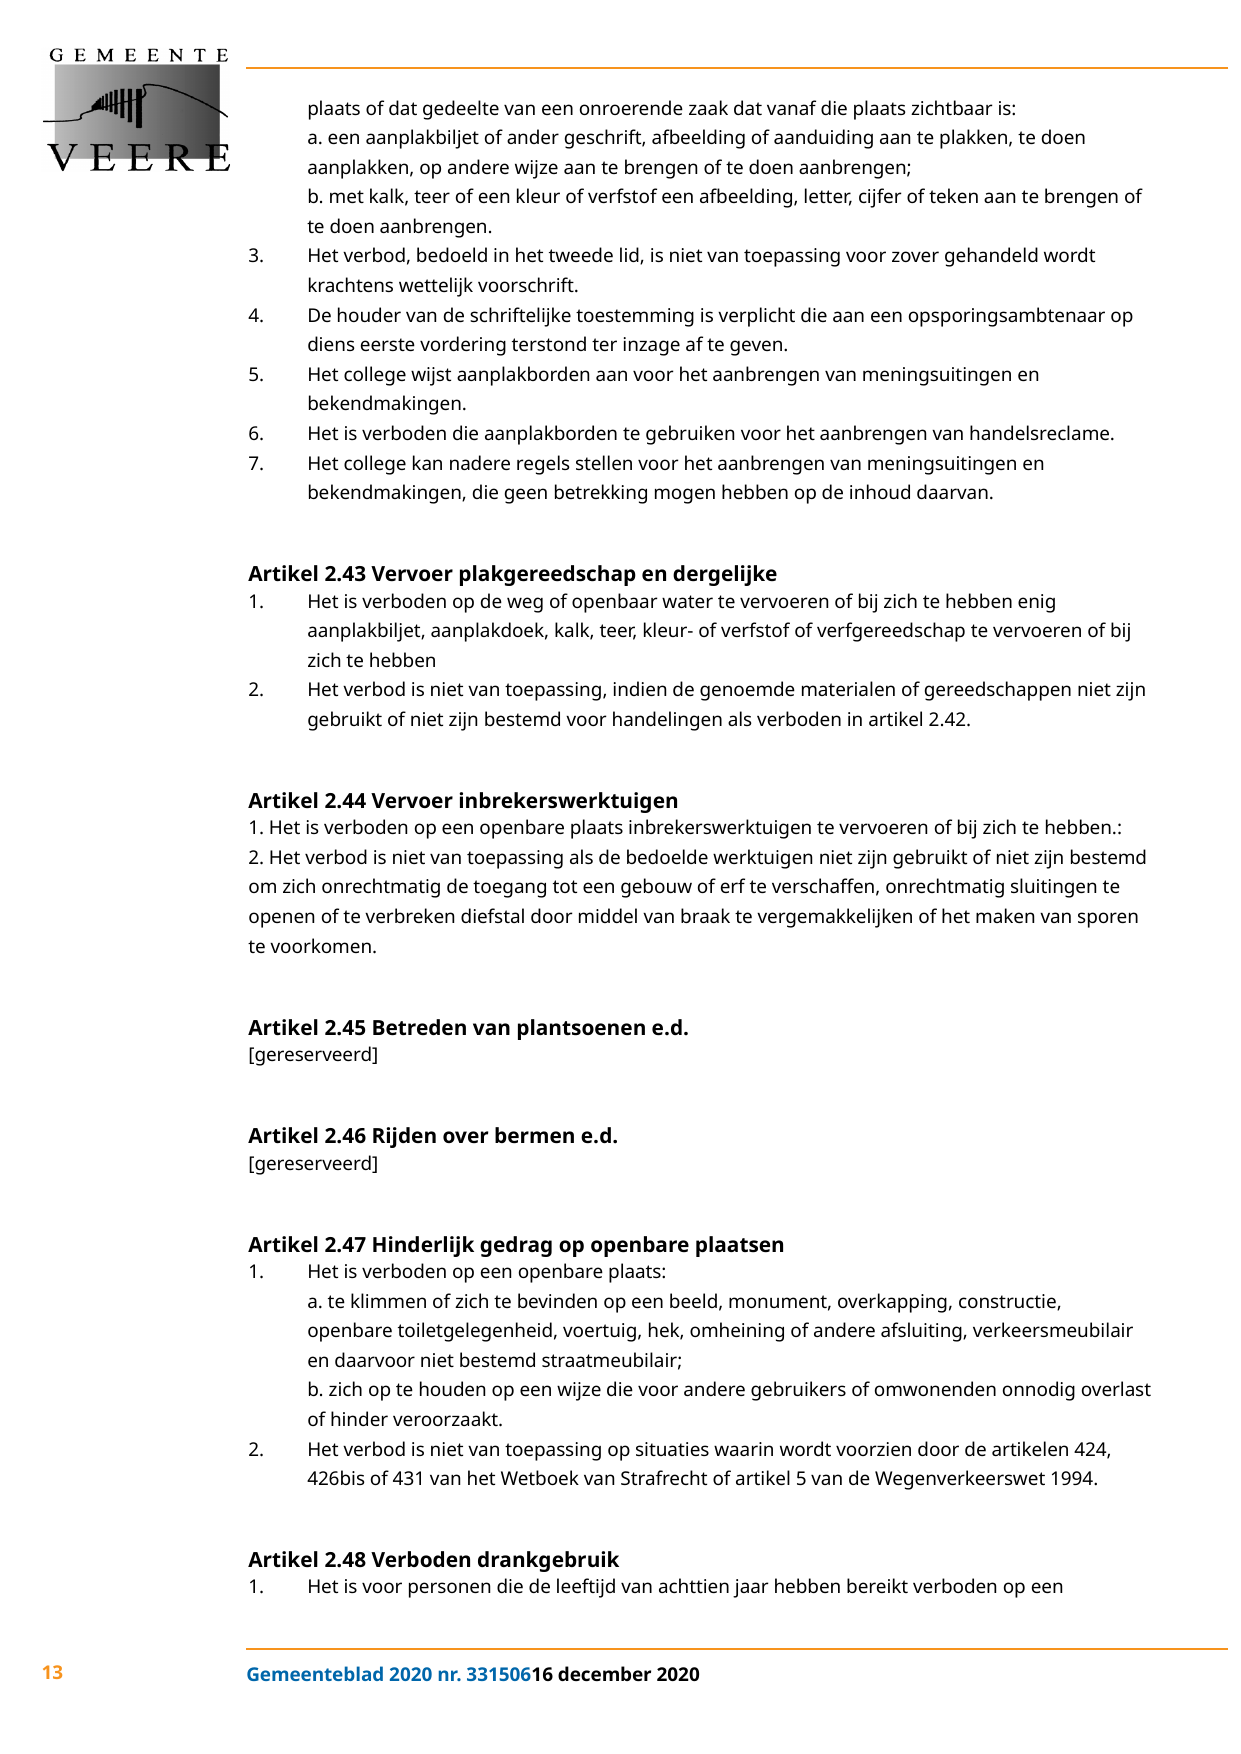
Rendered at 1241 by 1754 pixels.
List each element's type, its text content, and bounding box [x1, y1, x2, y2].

list Het verbod is niet van toepassing op situaties waarin wordt voorzien door de artikelen 424, 426bis of 431 van het Wetboek van Strafrecht of artikel 5 van de Wegenverkeerswet 1994. [248, 1436, 1152, 1491]
text Artikel 2.43 Vervoer plakgereedschap en dergelijke [248, 559, 1152, 588]
list Het verbod is niet van toepassing, indien de genoemde materialen of gereedschappen niet zijn gebruikt of niet zijn bestemd voor handelingen als verboden in artikel 2.42. [248, 677, 1152, 732]
list Het verbod, bedoeld in het tweede lid, is niet van toepassing voor zover gehandeld wordt krachtens wettelijk voorschrift. [248, 243, 1152, 298]
list Het college kan nadere regels stellen voor het aanbrengen van meningsuitingen en bekendmakingen, die geen betrekking mogen hebben op de inhoud daarvan. [248, 450, 1152, 505]
text Artikel 2.46 Rijden over bermen e.d. [248, 1121, 1152, 1150]
text Artikel 2.44 Vervoer inbrekerswerktuigen [248, 786, 1152, 814]
list Het is verboden op de weg of openbaar water te vervoeren of bij zich te hebben enig aanplakbiljet, aanplakdoek, kalk, teer, kleur- of verfstof of verfgereedschap te vervoeren of bij zich te hebben [248, 588, 1152, 673]
text 1. Het is verboden op een openbare plaats inbrekerswerktuigen te vervoeren of bij zich te hebben.: [248, 814, 1152, 840]
text Artikel 2.48 Verboden drankgebruik [248, 1545, 1152, 1574]
text [gereserveerd] [248, 1041, 1152, 1067]
text Artikel 2.47 Hinderlijk gedrag op openbare plaatsen [248, 1230, 1152, 1258]
list De houder van de schriftelijke toestemming is verplicht die aan een opsporingsambtenaar op diens eerste vordering terstond ter inzage af te geven. [248, 302, 1152, 357]
list Het is verboden die aanplakborden te gebruiken voor het aanbrengen van handelsreclame. [248, 420, 1152, 446]
list Het is voor personen die de leeftijd van achttien jaar hebben bereikt verboden op een [248, 1574, 1152, 1599]
list plaats of dat gedeelte van een onroerende zaak dat vanaf die plaats zichtbaar is: [248, 95, 1152, 121]
text [gereserveerd] [248, 1150, 1152, 1176]
list a. een aanplakbiljet of ander geschrift, afbeelding of aanduiding aan te plakken, te doen aanplakken, op andere wijze aan te brengen of te doen aanbrengen; [248, 124, 1152, 180]
list Het college wijst aanplakborden aan voor het aanbrengen van meningsuitingen en bekendmakingen. [248, 361, 1152, 416]
list b. zich op te houden op een wijze die voor andere gebruikers of omwonenden onnodig overlast of hinder veroorzaakt. [248, 1377, 1152, 1432]
text 2. Het verbod is niet van toepassing als de bedoelde werktuigen niet zijn gebruikt of niet zijn bestemd om zich onrechtmatig de toegang tot een gebouw of erf te verschaffen, onrechtmatig sluitingen te openen of te verbreken diefstal door middel van braak te vergemakkelijken of het maken van sporen te voorkomen. [248, 844, 1152, 959]
list b. met kalk, teer of een kleur of verfstof een afbeelding, letter, cijfer of teken aan te brengen of te doen aanbrengen. [248, 183, 1152, 239]
text Artikel 2.45 Betreden van plantsoenen e.d. [248, 1013, 1152, 1041]
picture [41, 47, 231, 172]
list Het is verboden op een openbare plaats: [248, 1258, 1152, 1284]
list a. te klimmen of zich te bevinden op een beeld, monument, overkapping, constructie, openbare toiletgelegenheid, voertuig, hek, omheining of andere afsluiting, verkeersmeubilair en daarvoor niet bestemd straatmeubilair; [248, 1288, 1152, 1373]
